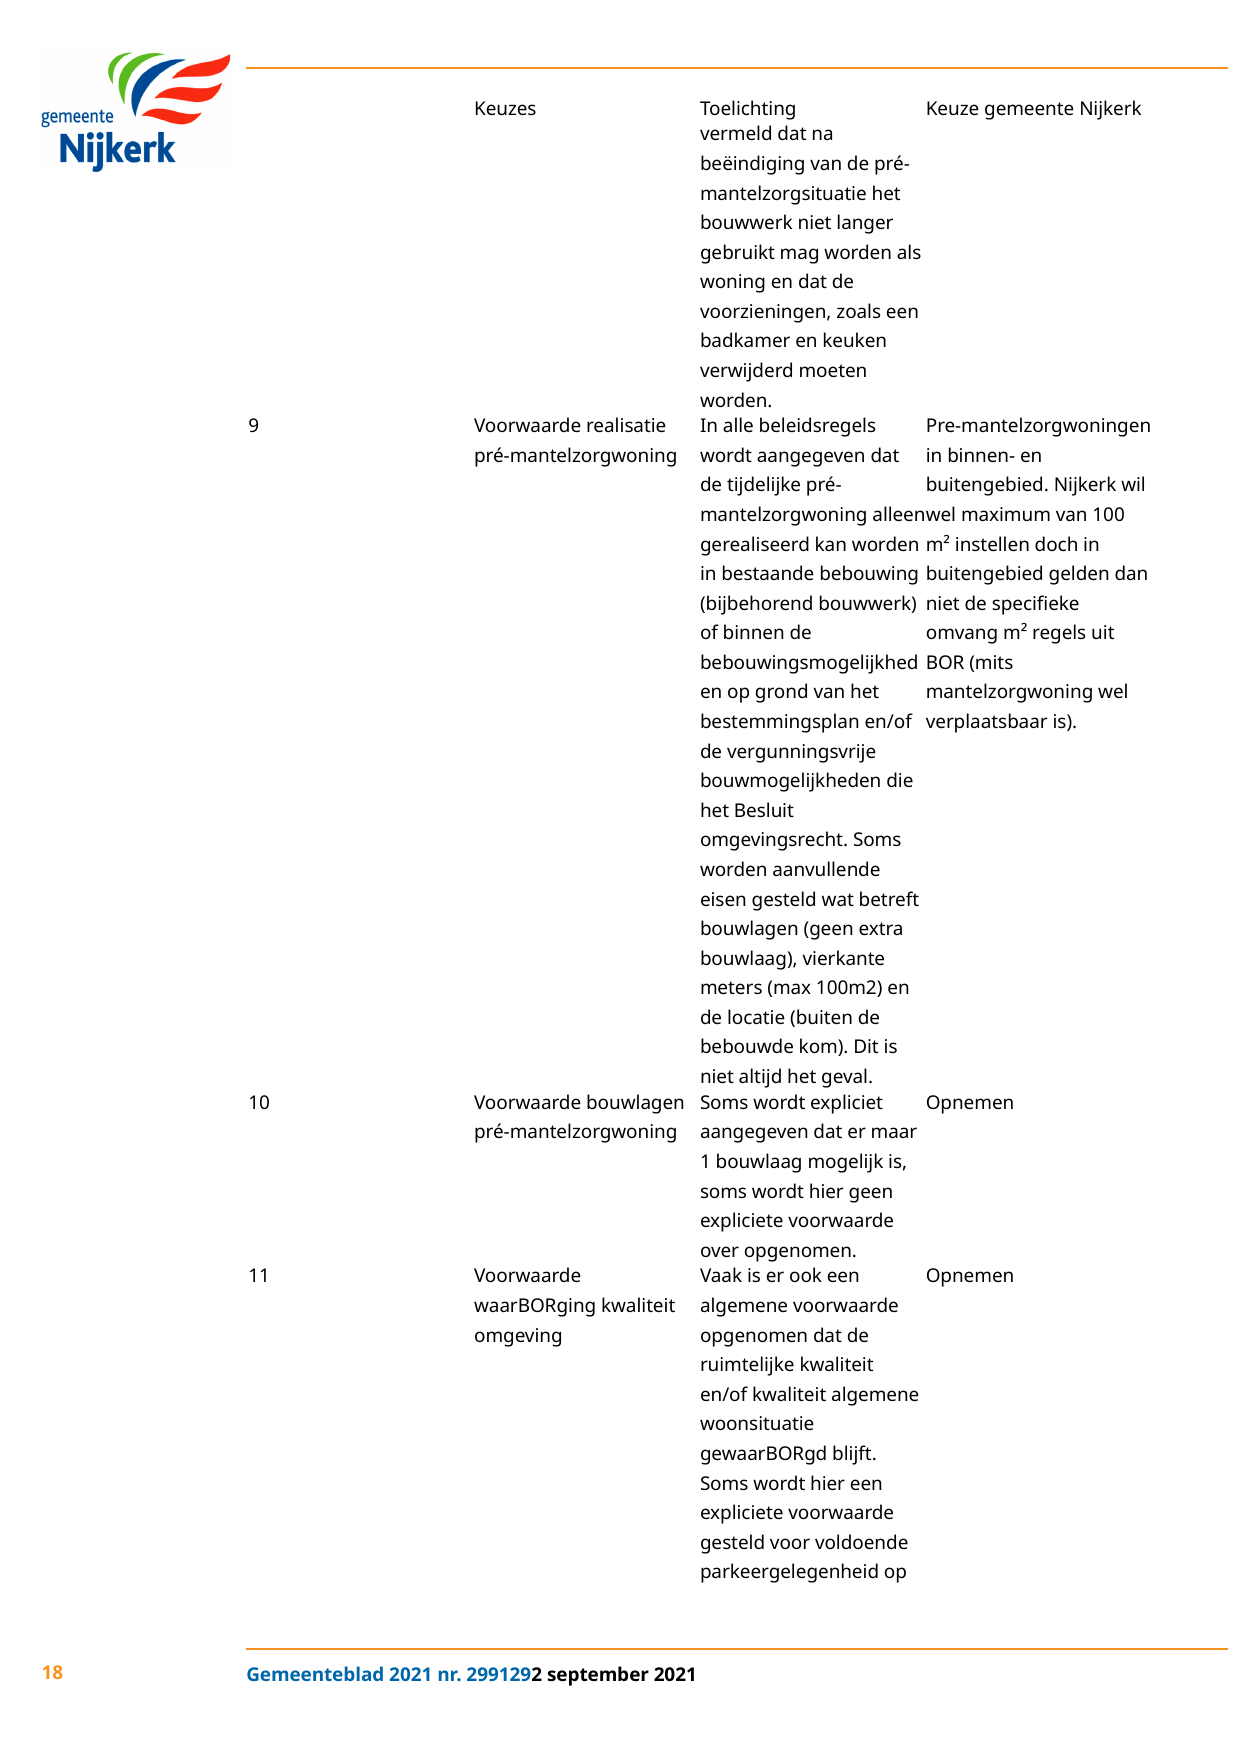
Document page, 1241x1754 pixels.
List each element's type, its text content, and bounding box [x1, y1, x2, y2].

table_cell 9 [248, 413, 474, 1089]
table_cell Opnemen [926, 1089, 1152, 1263]
table_cell [474, 121, 700, 412]
table_cell Opnemen [926, 1263, 1152, 1584]
table_cell 11 [248, 1263, 474, 1584]
table_header Keuzes [474, 95, 700, 121]
table_header [248, 95, 474, 121]
table_cell vermeld dat na beëindiging van de pré-mantelzorgsituatie het bouwwerk niet langer gebruikt mag worden als woning en dat de voorzieningen, zoals een badkamer en keuken verwijderd moeten worden. [700, 121, 926, 412]
table_cell [248, 121, 474, 412]
table_cell In alle beleidsregels wordt aangegeven dat de tijdelijke pré-mantelzorgwoning alleen gerealiseerd kan worden in bestaande bebouwing (bijbehorend bouwwerk) of binnen de bebouwingsmogelijkheden op grond van het bestemmingsplan en/of de vergunningsvrije bouwmogelijkheden die het Besluit omgevingsrecht. Soms worden aanvullende eisen gesteld wat betreft bouwlagen (geen extra bouwlaag), vierkante meters (max 100m2) en de locatie (buiten de bebouwde kom). Dit is niet altijd het geval. [700, 413, 926, 1089]
table_cell Soms wordt expliciet aangegeven dat er maar 1 bouwlaag mogelijk is, soms wordt hier geen expliciete voorwaarde over opgenomen. [700, 1089, 926, 1263]
table_cell Voorwaarde bouwlagen pré-mantelzorgwoning [474, 1089, 700, 1263]
table_cell Pre-mantelzorgwoningen in binnen- en buitengebied. Nijkerk wil wel maximum van 100 m² instellen doch in buitengebied gelden dan niet de specifieke omvang m² regels uit BOR (mits mantelzorgwoning wel verplaatsbaar is). [926, 413, 1152, 1089]
picture [41, 47, 231, 172]
table_cell Voorwaarde waarBORging kwaliteit omgeving [474, 1263, 700, 1584]
table_cell 10 [248, 1089, 474, 1263]
table_cell Voorwaarde realisatie pré-mantelzorgwoning [474, 413, 700, 1089]
table_cell [926, 121, 1152, 412]
table_header Keuze gemeente Nijkerk [926, 95, 1152, 121]
table_header Toelichting [700, 95, 926, 121]
table_cell Vaak is er ook een algemene voorwaarde opgenomen dat de ruimtelijke kwaliteit en/of kwaliteit algemene woonsituatie gewaarBORgd blijft. Soms wordt hier een expliciete voorwaarde gesteld voor voldoende parkeergelegenheid op [700, 1263, 926, 1584]
